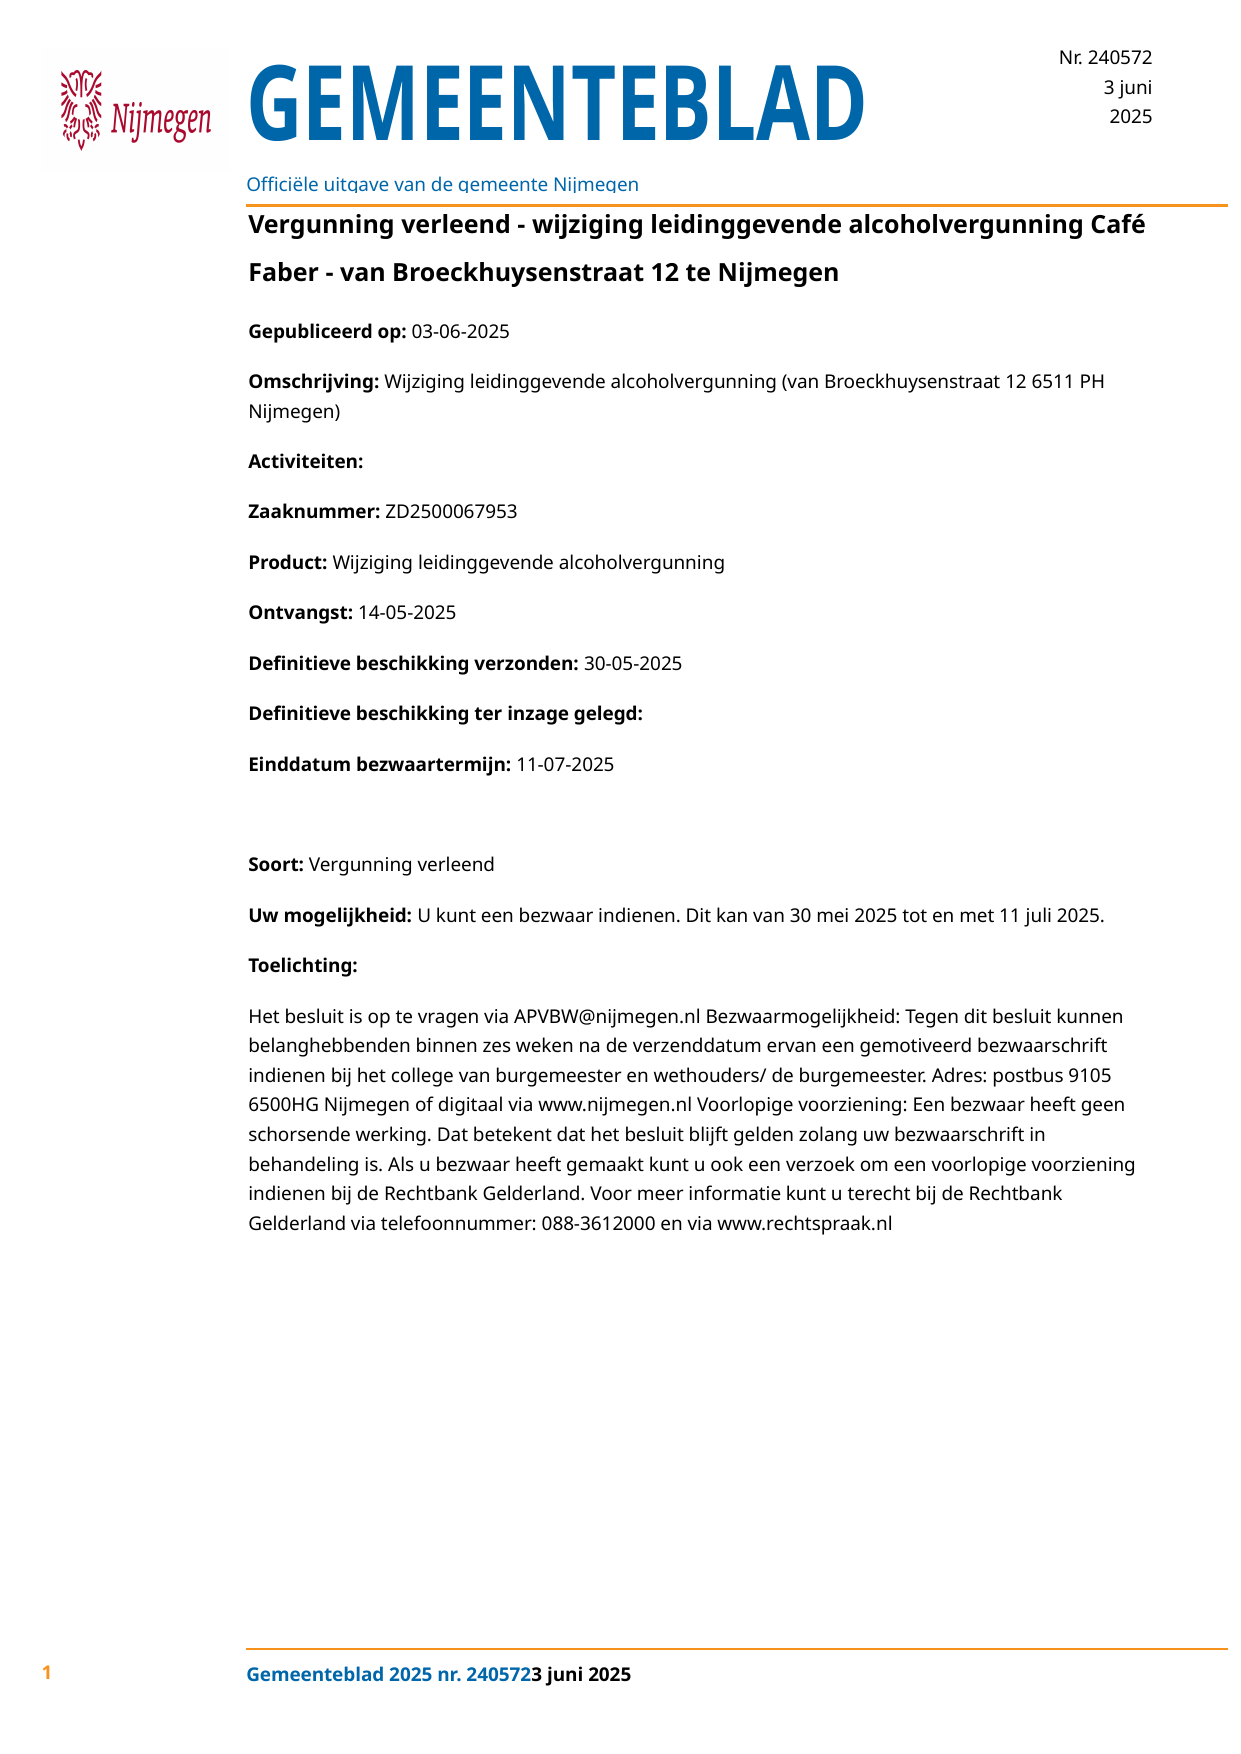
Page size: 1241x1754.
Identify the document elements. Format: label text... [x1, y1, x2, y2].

text Activiteiten: [248, 448, 1152, 474]
text Toelichting: [248, 952, 1152, 978]
text Vergunning verleend - wijziging leidinggevende alcoholvergunning Café Faber - van Broeckhuysenstraat 12 te Nijmegen [248, 207, 1152, 288]
text Soort: Vergunning verleend [248, 852, 1152, 877]
text Uw mogelijkheid: U kunt een bezwaar indienen. Dit kan van 30 mei 2025 tot en met 11 juli 2025. [248, 902, 1152, 928]
text Gepubliceerd op: 03-06-2025 [248, 318, 1152, 344]
text Zaaknummer: ZD2500067953 [248, 499, 1152, 524]
text Definitieve beschikking ter inzage gelegd: [248, 700, 1152, 726]
text Product: Wijziging leidinggevende alcoholvergunning [248, 549, 1152, 575]
picture [41, 47, 231, 172]
text Definitieve beschikking verzonden: 30-05-2025 [248, 650, 1152, 676]
text Omschrijving: Wijziging leidinggevende alcoholvergunning (van Broeckhuysenstraat 12 6511 PH Nijmegen) [248, 368, 1152, 424]
text Ontvangst: 14-05-2025 [248, 599, 1152, 625]
text Einddatum bezwaartermijn: 11-07-2025 [248, 751, 1152, 777]
text Het besluit is op te vragen via APVBW@nijmegen.nl Bezwaarmogelijkheid: Tegen dit besluit kunnen belanghebbenden binnen zes weken na de verzenddatum ervan een gemotiveerd bezwaarschrift indienen bij het college van burgemeester en wethouders/ de burgemeester. Adres: postbus 9105 6500HG Nijmegen of digitaal via www.nijmegen.nl Voorlopige voorziening: Een bezwaar heeft geen schorsende werking. Dat betekent dat het besluit blijft gelden zolang uw bezwaarschrift in behandeling is. Als u bezwaar heeft gemaakt kunt u ook een verzoek om een voorlopige voorziening indienen bij de Rechtbank Gelderland. Voor meer informatie kunt u terecht bij de Rechtbank Gelderland via telefoonnummer: 088-3612000 en via www.rechtspraak.nl [248, 1003, 1152, 1236]
